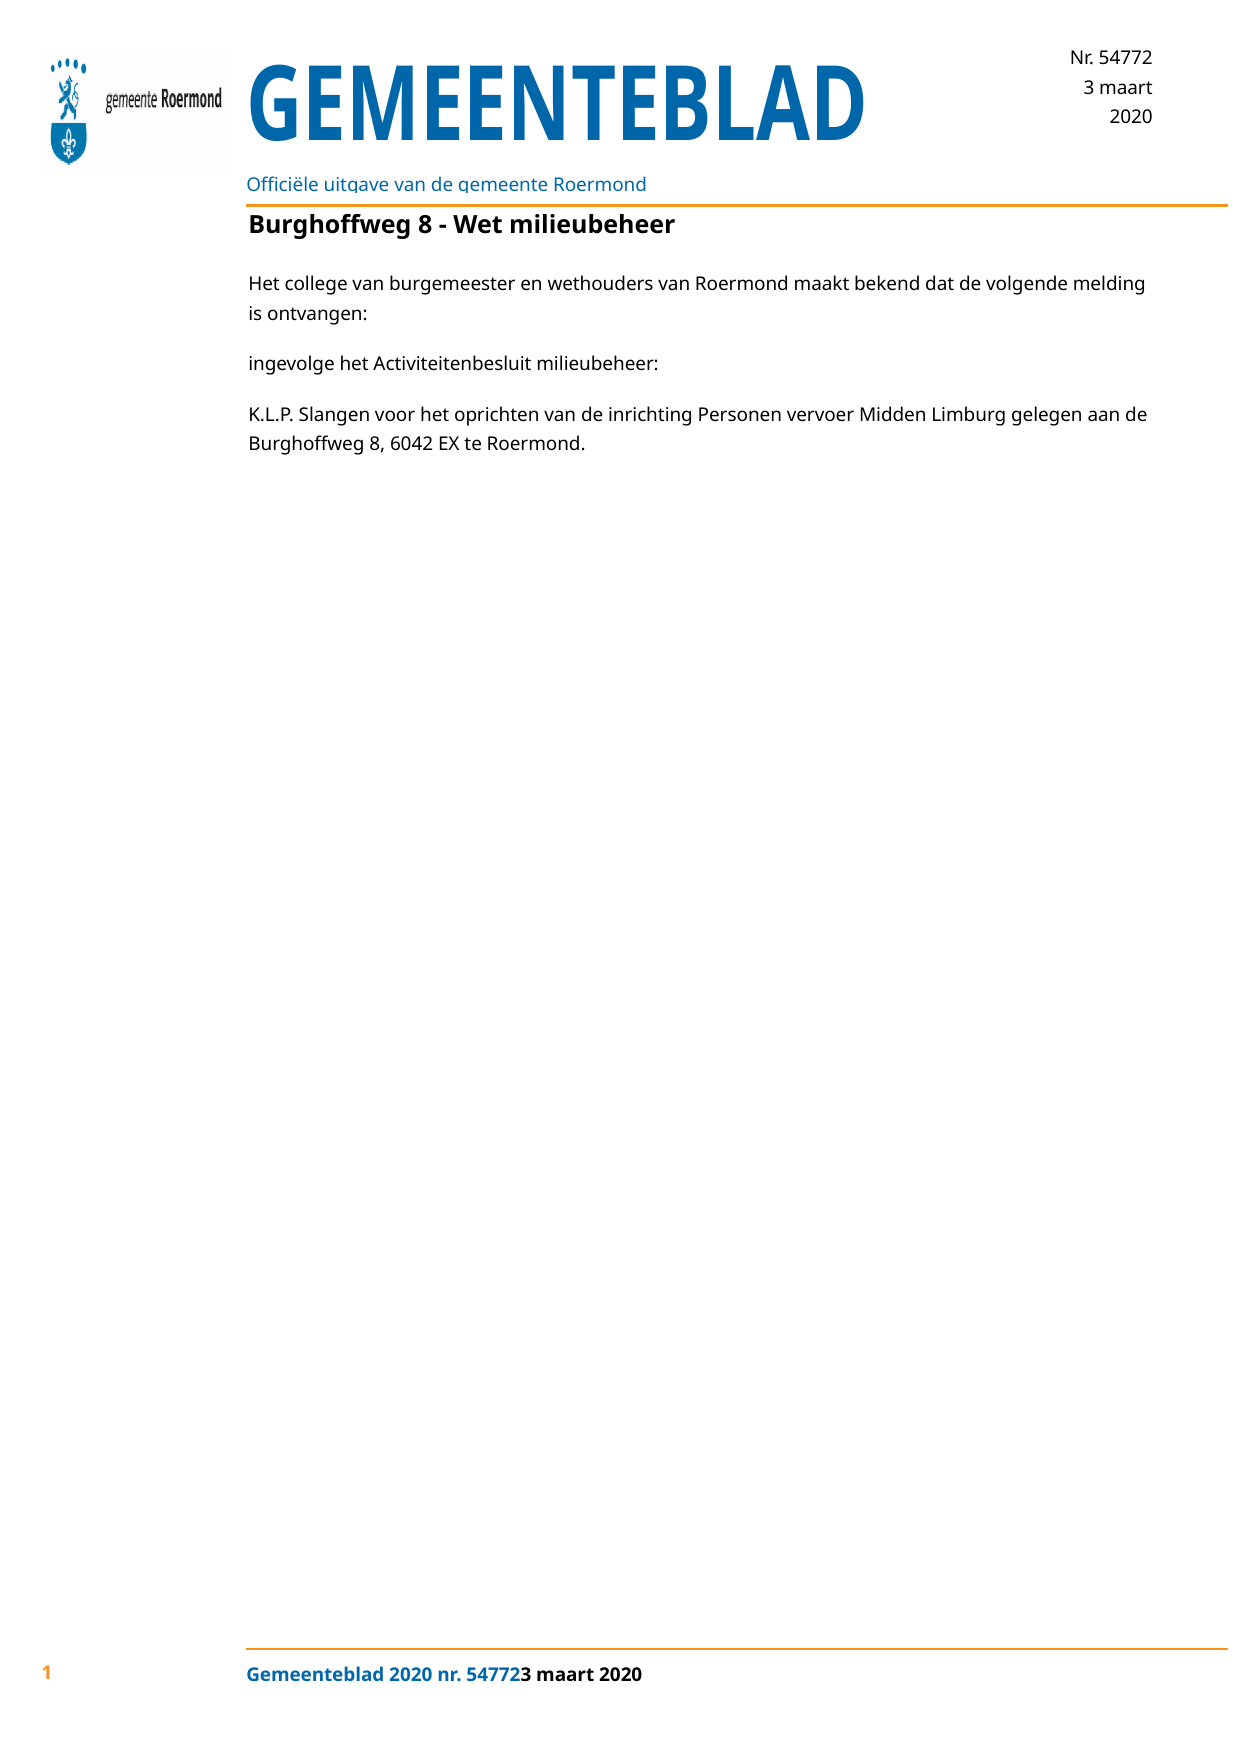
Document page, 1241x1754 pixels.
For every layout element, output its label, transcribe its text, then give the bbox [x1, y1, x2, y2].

text Burghoffweg 8 - Wet milieubeheer [248, 207, 1152, 241]
picture [41, 47, 231, 172]
text ingevolge het Activiteitenbesluit milieubeheer: [248, 350, 1152, 376]
text Het college van burgemeester en wethouders van Roermond maakt bekend dat de volgende melding is ontvangen: [248, 270, 1152, 326]
text K.L.P. Slangen voor het oprichten van de inrichting Personen vervoer Midden Limburg gelegen aan de Burghoffweg 8, 6042 EX te Roermond. [248, 401, 1152, 456]
